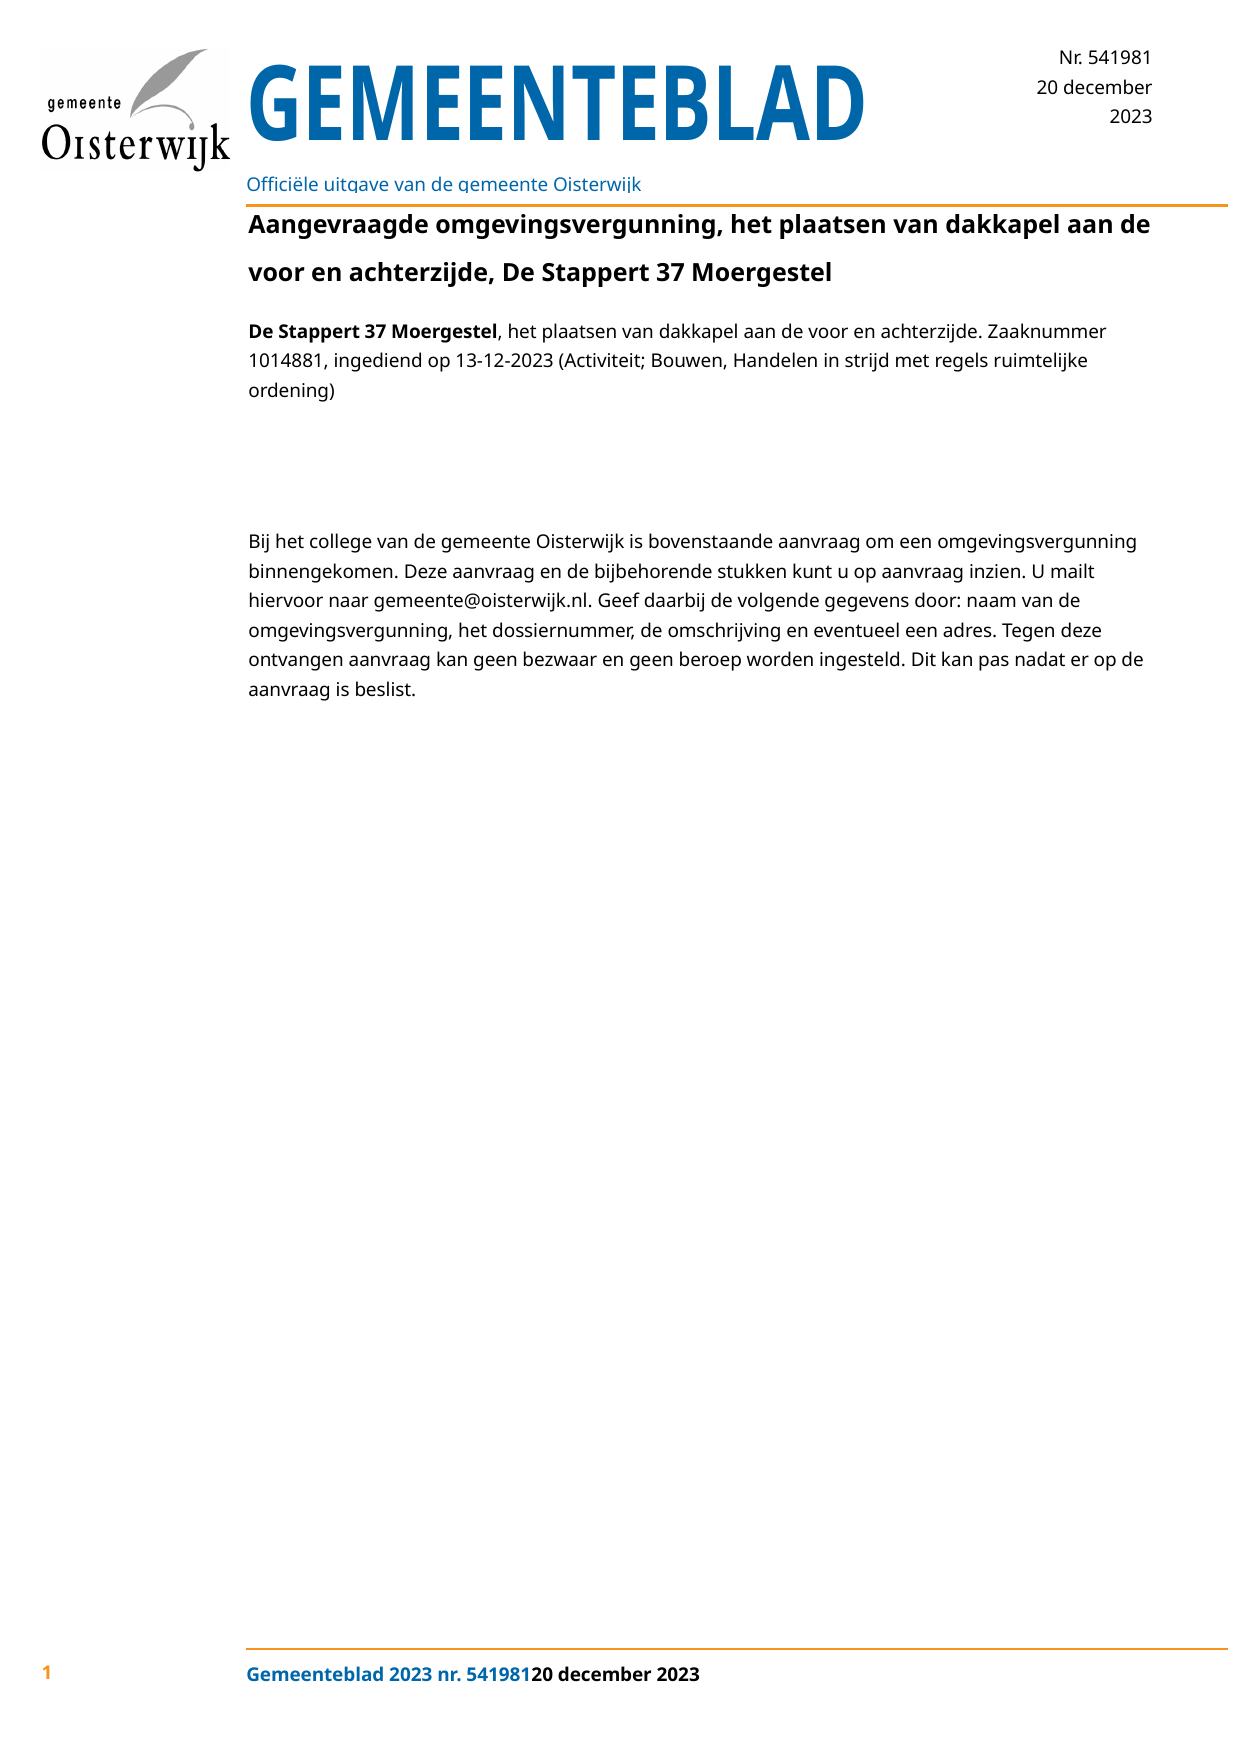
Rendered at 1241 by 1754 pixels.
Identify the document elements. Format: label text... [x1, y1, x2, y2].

text Aangevraagde omgevingsvergunning, het plaatsen van dakkapel aan de voor en achterzijde, De Stappert 37 Moergestel [248, 207, 1152, 288]
picture [41, 47, 231, 172]
text De Stappert 37 Moergestel, het plaatsen van dakkapel aan de voor en achterzijde. Zaaknummer 1014881, ingediend op 13-12-2023 (Activiteit; Bouwen, Handelen in strijd met regels ruimtelijke ordening) [248, 318, 1152, 403]
text Bij het college van de gemeente Oisterwijk is bovenstaande aanvraag om een omgevingsvergunning binnengekomen. Deze aanvraag en de bijbehorende stukken kunt u op aanvraag inzien. U mailt hiervoor naar gemeente@oisterwijk.nl. Geef daarbij de volgende gegevens door: naam van de omgevingsvergunning, het dossiernummer, de omschrijving en eventueel een adres. Tegen deze ontvangen aanvraag kan geen bezwaar en geen beroep worden ingesteld. Dit kan pas nadat er op de aanvraag is beslist. [248, 528, 1152, 702]
